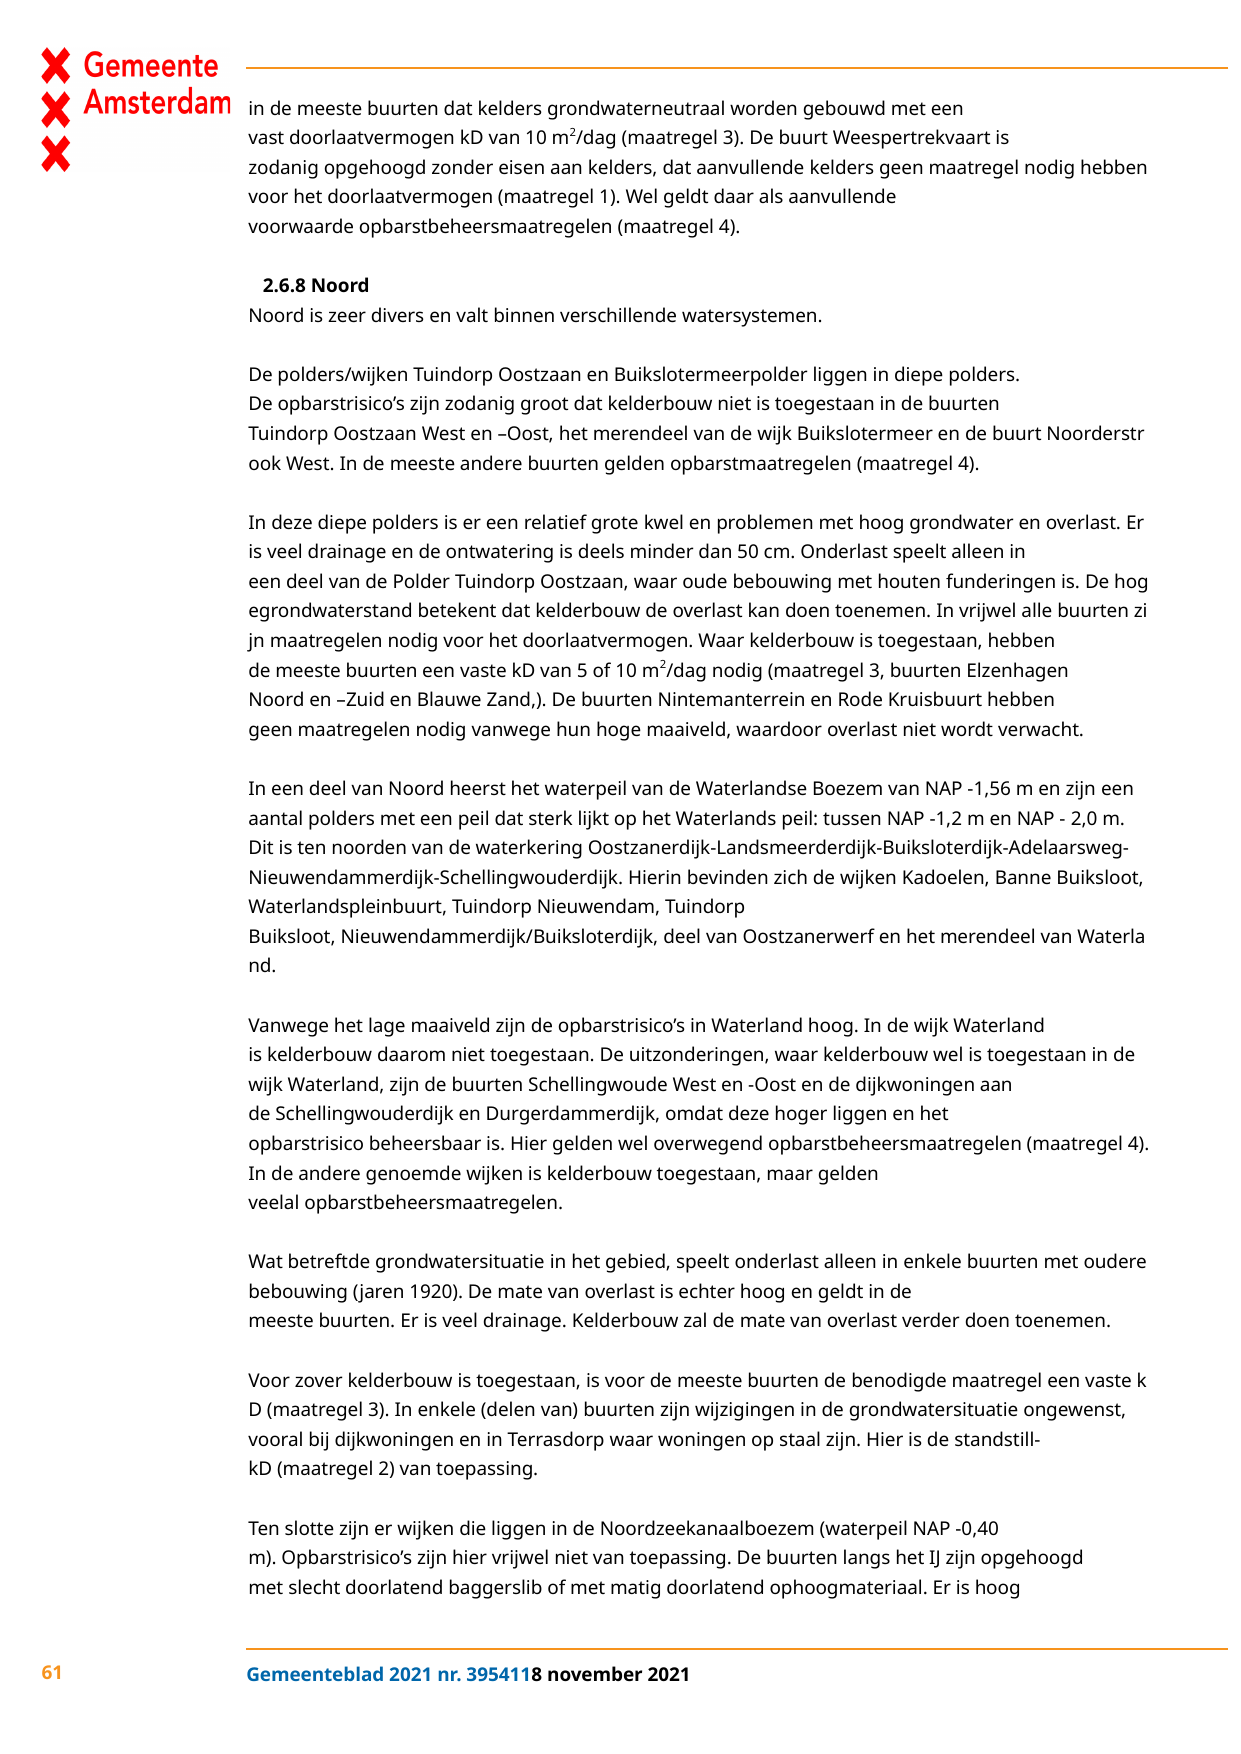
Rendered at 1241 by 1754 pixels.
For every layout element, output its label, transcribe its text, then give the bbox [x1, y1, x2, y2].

text De polders/wijken Tuindorp Oostzaan en Buikslotermeerpolder liggen in diepe polders. De opbarstrisico’s zijn zodanig groot dat kelderbouw niet is toegestaan in de buurten Tuindorp Oostzaan West en –Oost, het merendeel van de wijk Buikslotermeer en de buurt Noorderstrook West. In de meeste andere buurten gelden opbarstmaatregelen (maatregel 4). [248, 361, 1152, 476]
text Voor zover kelderbouw is toegestaan, is voor de meeste buurten de benodigde maatregel een vaste kD (maatregel 3). In enkele (delen van) buurten zijn wijzigingen in de grondwatersituatie ongewenst, vooral bij dijkwoningen en in Terrasdorp waar woningen op staal zijn. Hier is de standstill-kD (maatregel 2) van toepassing. [248, 1367, 1152, 1481]
picture [41, 47, 231, 172]
text In een deel van Noord heerst het waterpeil van de Waterlandse Boezem van NAP -1,56 m en zijn een aantal polders met een peil dat sterk lijkt op het Waterlands peil: tussen NAP -1,2 m en NAP - 2,0 m. Dit is ten noorden van de waterkering Oostzanerdijk-Landsmeerderdijk-Buiksloterdijk-Adelaarsweg-Nieuwendammerdijk-Schellingwouderdijk. Hierin bevinden zich de wijken Kadoelen, Banne Buiksloot, Waterlandspleinbuurt, Tuindorp Nieuwendam, Tuindorp Buiksloot, Nieuwendammerdijk/Buiksloterdijk, deel van Oostzanerwerf en het merendeel van Waterland. [248, 775, 1152, 978]
text Wat betreftde grondwatersituatie in het gebied, speelt onderlast alleen in enkele buurten met oudere bebouwing (jaren 1920). De mate van overlast is echter hoog en geldt in de meeste buurten. Er is veel drainage. Kelderbouw zal de mate van overlast verder doen toenemen. [248, 1248, 1152, 1333]
text 2.6.8 Noord [248, 272, 1152, 298]
text in de meeste buurten dat kelders grondwaterneutraal worden gebouwd met een vast doorlaatvermogen kD van 10 m2/dag (maatregel 3). De buurt Weespertrekvaart is zodanig opgehoogd zonder eisen aan kelders, dat aanvullende kelders geen maatregel nodig hebben voor het doorlaatvermogen (maatregel 1). Wel geldt daar als aanvullende voorwaarde opbarstbeheersmaatregelen (maatregel 4). [248, 95, 1152, 239]
text Ten slotte zijn er wijken die liggen in de Noordzeekanaalboezem (waterpeil NAP -0,40 m). Opbarstrisico’s zijn hier vrijwel niet van toepassing. De buurten langs het IJ zijn opgehoogd met slecht doorlatend baggerslib of met matig doorlatend ophoogmateriaal. Er is hoog [248, 1515, 1152, 1600]
text Noord is zeer divers en valt binnen verschillende watersystemen. [248, 302, 1152, 328]
text In deze diepe polders is er een relatief grote kwel en problemen met hoog grondwater en overlast. Er is veel drainage en de ontwatering is deels minder dan 50 cm. Onderlast speelt alleen in een deel van de Polder Tuindorp Oostzaan, waar oude bebouwing met houten funderingen is. De hogegrondwaterstand betekent dat kelderbouw de overlast kan doen toenemen. In vrijwel alle buurten zijn maatregelen nodig voor het doorlaatvermogen. Waar kelderbouw is toegestaan, hebben de meeste buurten een vaste kD van 5 of 10 m2/dag nodig (maatregel 3, buurten Elzenhagen Noord en –Zuid en Blauwe Zand,). De buurten Nintemanterrein en Rode Kruisbuurt hebben geen maatregelen nodig vanwege hun hoge maaiveld, waardoor overlast niet wordt verwacht. [248, 509, 1152, 742]
text Vanwege het lage maaiveld zijn de opbarstrisico’s in Waterland hoog. In de wijk Waterland is kelderbouw daarom niet toegestaan. De uitzonderingen, waar kelderbouw wel is toegestaan in de wijk Waterland, zijn de buurten Schellingwoude West en -Oost en de dijkwoningen aan de Schellingwouderdijk en Durgerdammerdijk, omdat deze hoger liggen en het opbarstrisico beheersbaar is. Hier gelden wel overwegend opbarstbeheersmaatregelen (maatregel 4). In de andere genoemde wijken is kelderbouw toegestaan, maar gelden veelal opbarstbeheersmaatregelen. [248, 1012, 1152, 1215]
